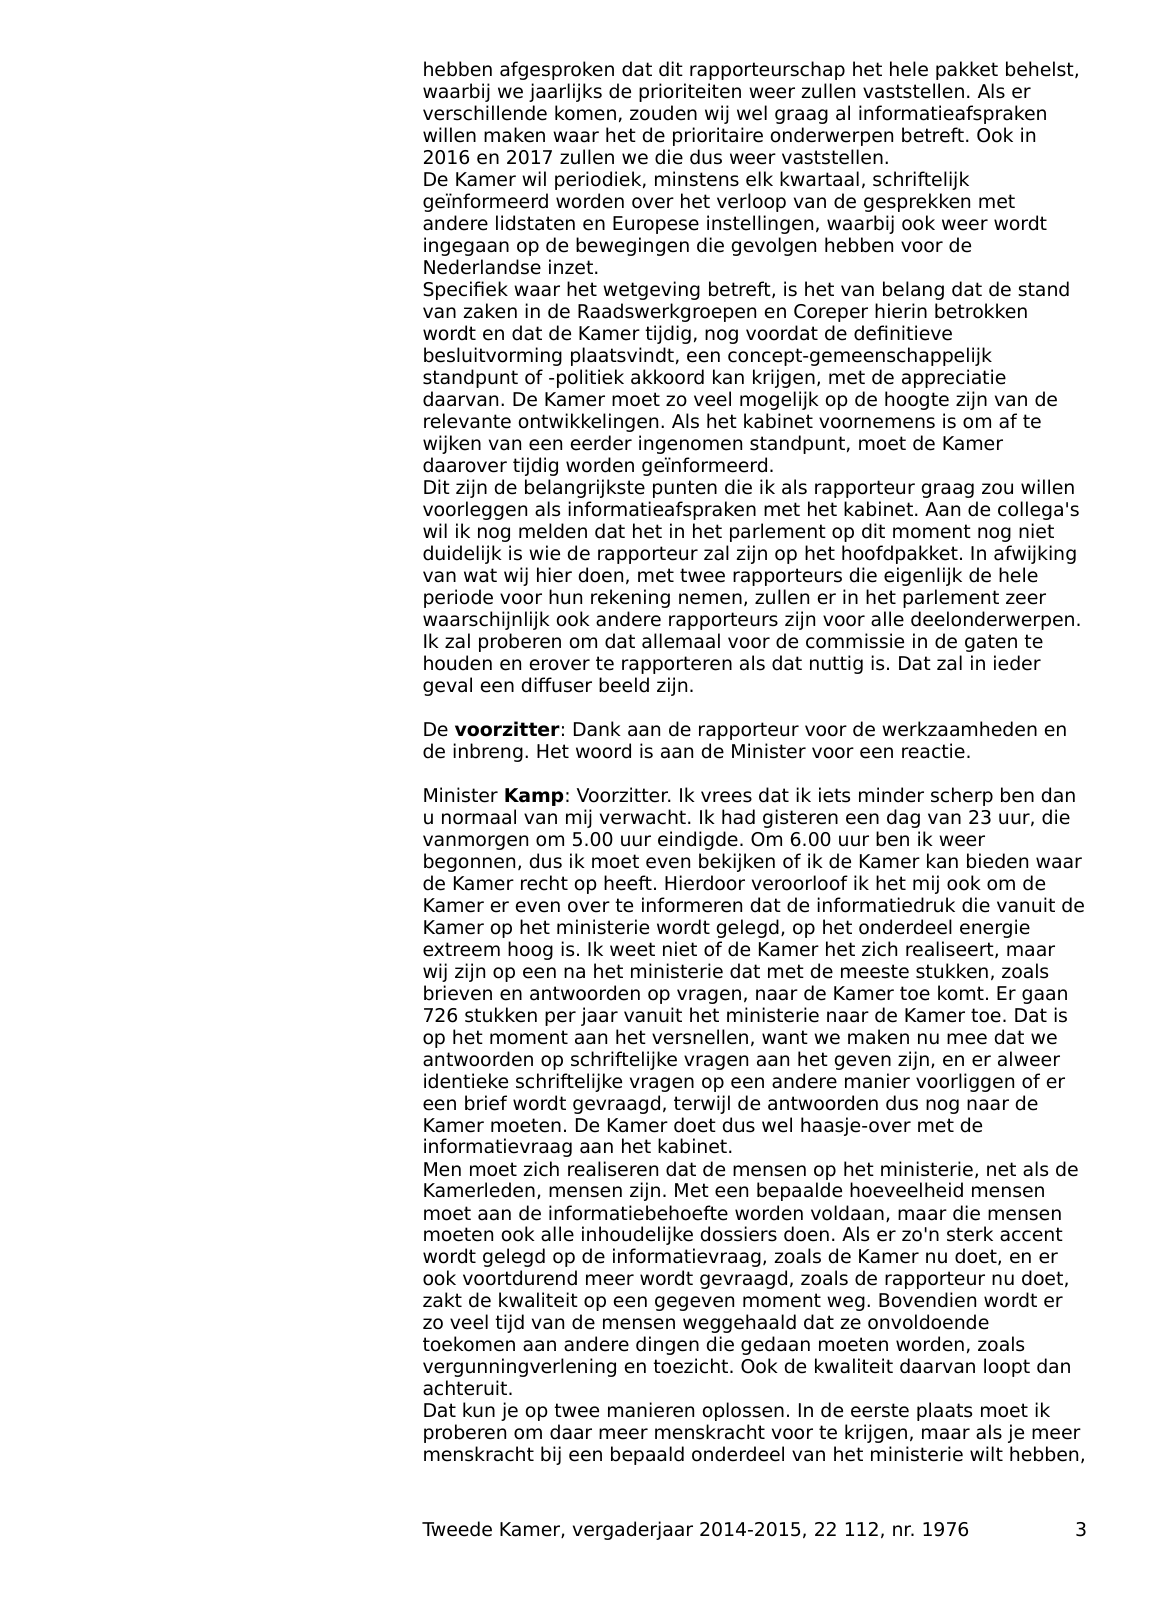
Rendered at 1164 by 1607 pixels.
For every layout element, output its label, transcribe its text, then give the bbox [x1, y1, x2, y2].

text Men moet zich realiseren dat de mensen op het ministerie, net als de Kamerleden, mensen zijn. Met een bepaalde hoeveelheid mensen moet aan de informatiebehoefte worden voldaan, maar die mensen moeten ook alle inhoudelijke dossiers doen. Als er zo'n sterk accent wordt gelegd op de informatievraag, zoals de Kamer nu doet, en er ook voortdurend meer wordt gevraagd, zoals de rapporteur nu doet, zakt de kwaliteit op een gegeven moment weg. Bovendien wordt er zo veel tijd van de mensen weggehaald dat ze onvoldoende toekomen aan andere dingen die gedaan moeten worden, zoals vergunningverlening en toezicht. Ook de kwaliteit daarvan loopt dan achteruit. [422, 1158, 1087, 1400]
text Specifiek waar het wetgeving betreft, is het van belang dat de stand van zaken in de Raadswerkgroepen en Coreper hierin betrokken wordt en dat de Kamer tijdig, nog voordat de definitieve besluitvorming plaatsvindt, een concept-gemeenschappelijk standpunt of -politiek akkoord kan krijgen, met de appreciatie daarvan. De Kamer moet zo veel mogelijk op de hoogte zijn van de relevante ontwikkelingen. Als het kabinet voornemens is om af te wijken van een eerder ingenomen standpunt, moet de Kamer daarover tijdig worden geïnformeerd. [422, 279, 1087, 477]
text hebben afgesproken dat dit rapporteurschap het hele pakket behelst, waarbij we jaarlijks de prioriteiten weer zullen vaststellen. Als er verschillende komen, zouden wij wel graag al informatieafspraken willen maken waar het de prioritaire onderwerpen betreft. Ook in 2016 en 2017 zullen we die dus weer vaststellen. [422, 59, 1087, 169]
text Dat kun je op twee manieren oplossen. In de eerste plaats moet ik proberen om daar meer menskracht voor te krijgen, maar als je meer menskracht bij een bepaald onderdeel van het ministerie wilt hebben, [422, 1400, 1087, 1466]
text De Kamer wil periodiek, minstens elk kwartaal, schriftelijk geïnformeerd worden over het verloop van de gesprekken met andere lidstaten en Europese instellingen, waarbij ook weer wordt ingegaan op de bewegingen die gevolgen hebben voor de Nederlandse inzet. [422, 169, 1087, 279]
text Minister Kamp: Voorzitter. Ik vrees dat ik iets minder scherp ben dan u normaal van mij verwacht. Ik had gisteren een dag van 23 uur, die vanmorgen om 5.00 uur eindigde. Om 6.00 uur ben ik weer begonnen, dus ik moet even bekijken of ik de Kamer kan bieden waar de Kamer recht op heeft. Hierdoor veroorloof ik het mij ook om de Kamer er even over te informeren dat de informatiedruk die vanuit de Kamer op het ministerie wordt gelegd, op het onderdeel energie extreem hoog is. Ik weet niet of de Kamer het zich realiseert, maar wij zijn op een na het ministerie dat met de meeste stukken, zoals brieven en antwoorden op vragen, naar de Kamer toe komt. Er gaan 726 stukken per jaar vanuit het ministerie naar de Kamer toe. Dat is op het moment aan het versnellen, want we maken nu mee dat we antwoorden op schriftelijke vragen aan het geven zijn, en er alweer identieke schriftelijke vragen op een andere manier voorliggen of er een brief wordt gevraagd, terwijl de antwoorden dus nog naar de Kamer moeten. De Kamer doet dus wel haasje-over met de informatievraag aan het kabinet. [422, 785, 1087, 1158]
text De voorzitter: Dank aan de rapporteur voor de werkzaamheden en de inbreng. Het woord is aan de Minister voor een reactie. [422, 719, 1087, 763]
text Dit zijn de belangrijkste punten die ik als rapporteur graag zou willen voorleggen als informatieafspraken met het kabinet. Aan de collega's wil ik nog melden dat het in het parlement op dit moment nog niet duidelijk is wie de rapporteur zal zijn op het hoofdpakket. In afwijking van wat wij hier doen, met twee rapporteurs die eigenlijk de hele periode voor hun rekening nemen, zullen er in het parlement zeer waarschijnlijk ook andere rapporteurs zijn voor alle deelonderwerpen. Ik zal proberen om dat allemaal voor de commissie in de gaten te houden en erover te rapporteren als dat nuttig is. Dat zal in ieder geval een diffuser beeld zijn. [422, 477, 1087, 696]
